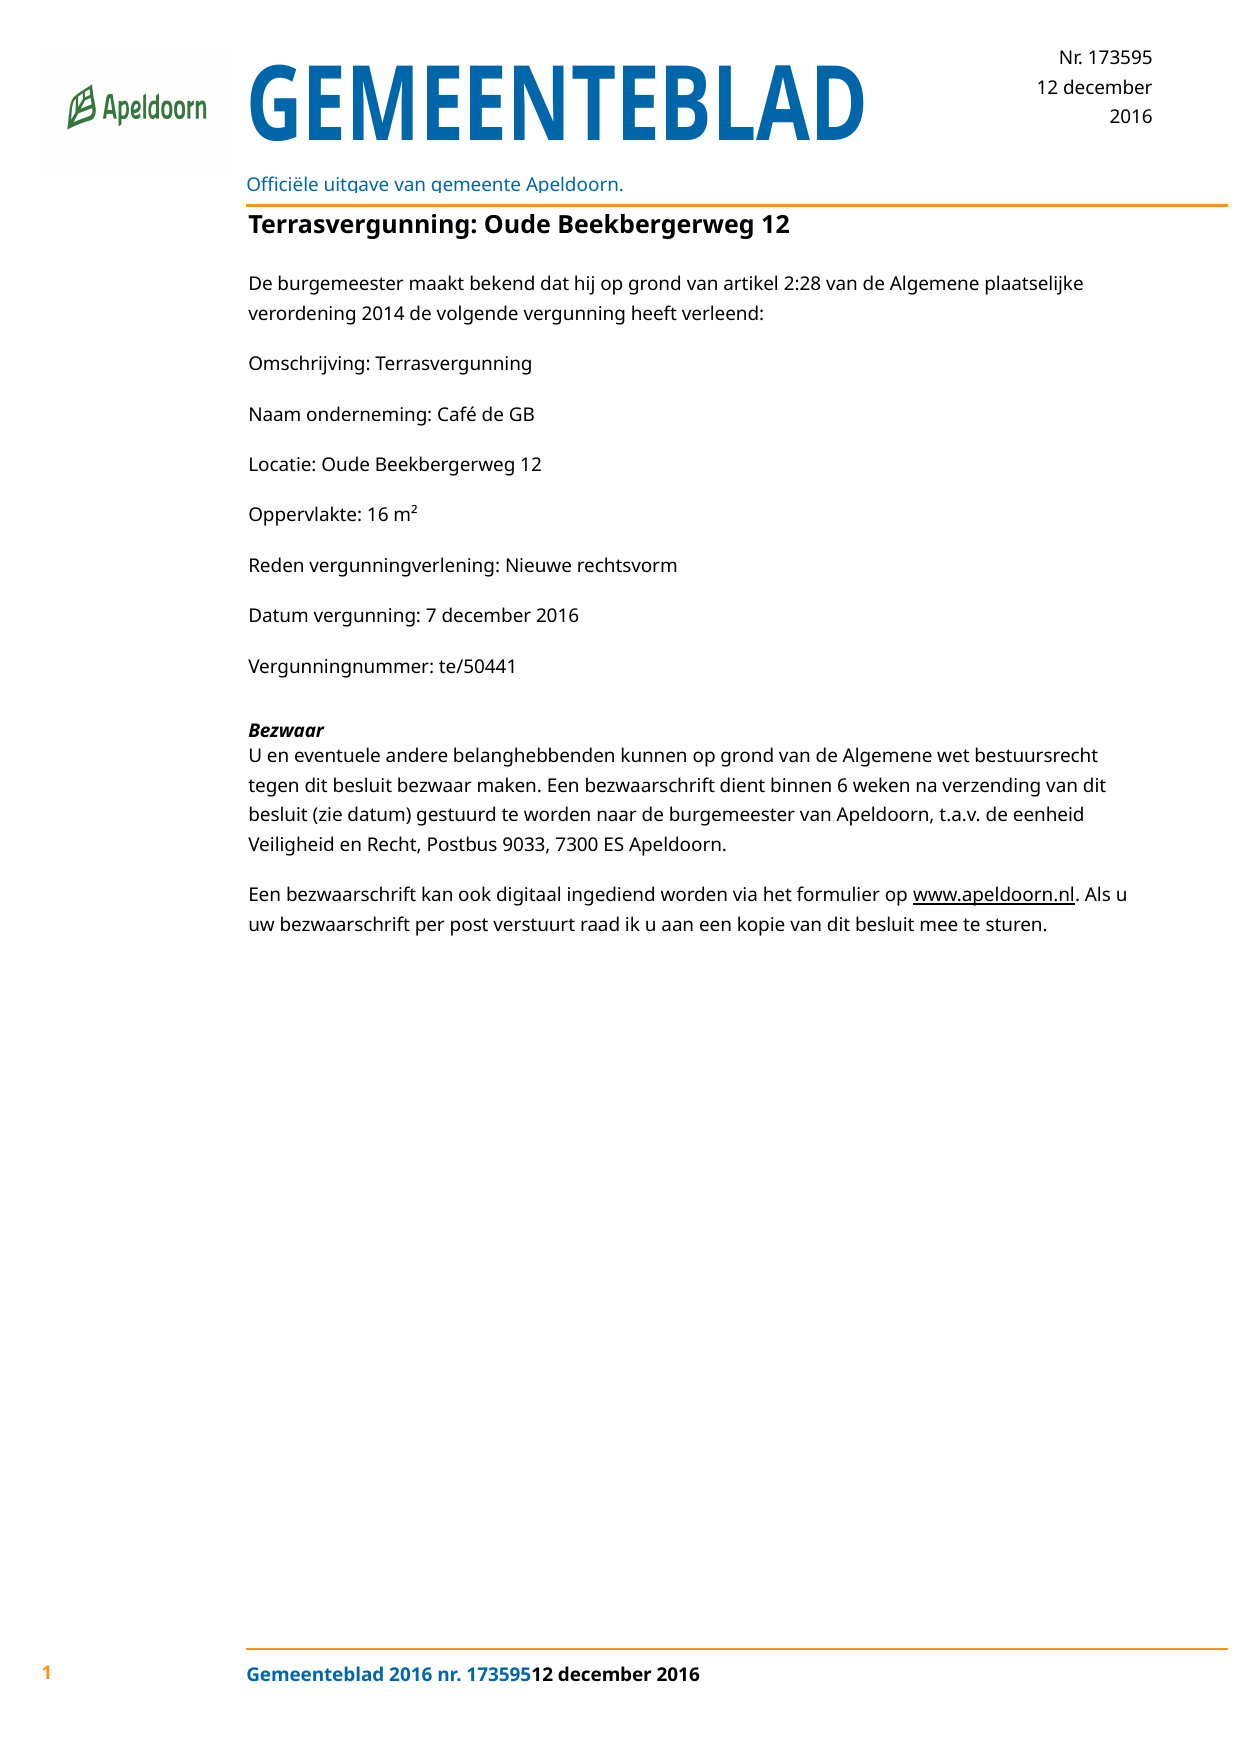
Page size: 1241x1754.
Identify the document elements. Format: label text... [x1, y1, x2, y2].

text De burgemeester maakt bekend dat hij op grond van artikel 2:28 van de Algemene plaatselijke verordening 2014 de volgende vergunning heeft verleend: [248, 270, 1152, 326]
text Reden vergunningverlening: Nieuwe rechtsvorm [248, 552, 1152, 578]
text U en eventuele andere belanghebbenden kunnen op grond van de Algemene wet bestuursrecht tegen dit besluit bezwaar maken. Een bezwaarschrift dient binnen 6 weken na verzending van dit besluit (zie datum) gestuurd te worden naar de burgemeester van Apeldoorn, t.a.v. de eenheid Veiligheid en Recht, Postbus 9033, 7300 ES Apeldoorn. [248, 742, 1152, 857]
text Oppervlakte: 16 m² [248, 502, 1152, 527]
text Datum vergunning: 7 december 2016 [248, 602, 1152, 628]
text Bezwaar [248, 717, 1152, 742]
text Naam onderneming: Café de GB [248, 401, 1152, 426]
text Omschrijving: Terrasvergunning [248, 350, 1152, 376]
picture [41, 47, 231, 172]
text Vergunningnummer: te/50441 [248, 653, 1152, 678]
text Een bezwaarschrift kan ook digitaal ingediend worden via het formulier op www.apeldoorn.nl. Als u uw bezwaarschrift per post verstuurt raad ik u aan een kopie van dit besluit mee te sturen. [248, 882, 1152, 937]
text Terrasvergunning: Oude Beekbergerweg 12 [248, 207, 1152, 241]
text Locatie: Oude Beekbergerweg 12 [248, 451, 1152, 477]
